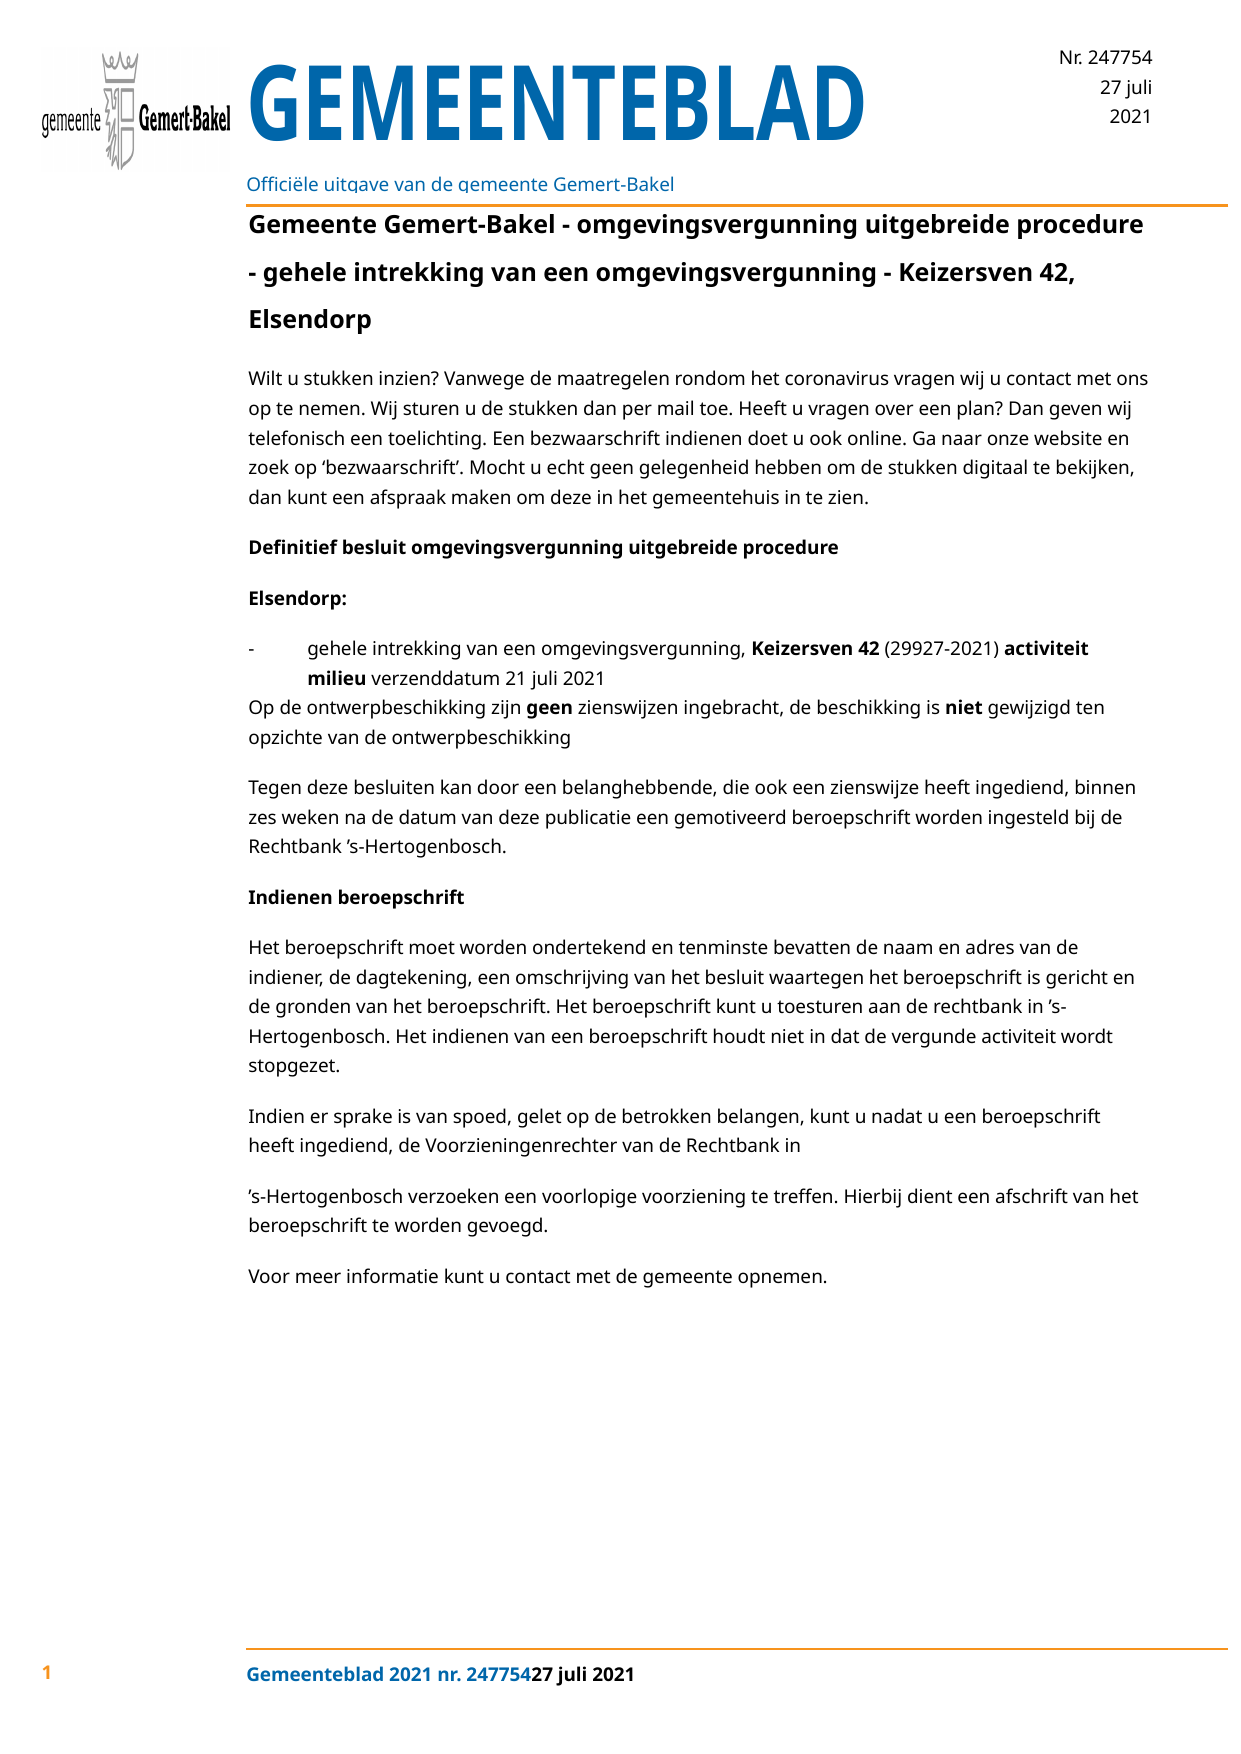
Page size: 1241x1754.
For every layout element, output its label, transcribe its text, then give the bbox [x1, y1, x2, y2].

list gehele intrekking van een omgevingsvergunning, Keizersven 42 (29927-2021) activiteit milieu verzenddatum 21 juli 2021 [248, 635, 1152, 690]
text Tegen deze besluiten kan door een belanghebbende, die ook een zienswijze heeft ingediend, binnen zes weken na de datum van deze publicatie een gemotiveerd beroepschrift worden ingesteld bij de Rechtbank ’s-Hertogenbosch. [248, 774, 1152, 859]
text Elsendorp: [248, 585, 1152, 610]
text Op de ontwerpbeschikking zijn geen zienswijzen ingebracht, de beschikking is niet gewijzigd ten opzichte van de ontwerpbeschikking [248, 694, 1152, 749]
text Voor meer informatie kunt u contact met de gemeente opnemen. [248, 1263, 1152, 1289]
text Het beroepschrift moet worden ondertekend en tenminste bevatten de naam en adres van de indiener, de dagtekening, een omschrijving van het besluit waartegen het beroepschrift is gericht en de gronden van het beroepschrift. Het beroepschrift kunt u toesturen aan de rechtbank in ’s-Hertogenbosch. Het indienen van een beroepschrift houdt niet in dat de vergunde activiteit wordt stopgezet. [248, 934, 1152, 1078]
text Gemeente Gemert-Bakel - omgevingsvergunning uitgebreide procedure - gehele intrekking van een omgevingsvergunning - Keizersven 42, Elsendorp [248, 207, 1152, 336]
text Wilt u stukken inzien? Vanwege de maatregelen rondom het coronavirus vragen wij u contact met ons op te nemen. Wij sturen u de stukken dan per mail toe. Heeft u vragen over een plan? Dan geven wij telefonisch een toelichting. Een bezwaarschrift indienen doet u ook online. Ga naar onze website en zoek op ‘bezwaarschrift’. Mocht u echt geen gelegenheid hebben om de stukken digitaal te bekijken, dan kunt een afspraak maken om deze in het gemeentehuis in te zien. [248, 366, 1152, 509]
picture [41, 47, 231, 172]
text Indien er sprake is van spoed, gelet op de betrokken belangen, kunt u nadat u een beroepschrift heeft ingediend, de Voorzieningenrechter van de Rechtbank in [248, 1103, 1152, 1158]
text ’s-Hertogenbosch verzoeken een voorlopige voorziening te treffen. Hierbij dient een afschrift van het beroepschrift te worden gevoegd. [248, 1183, 1152, 1238]
text Indienen beroepschrift [248, 884, 1152, 909]
text Definitief besluit omgevingsvergunning uitgebreide procedure [248, 534, 1152, 560]
